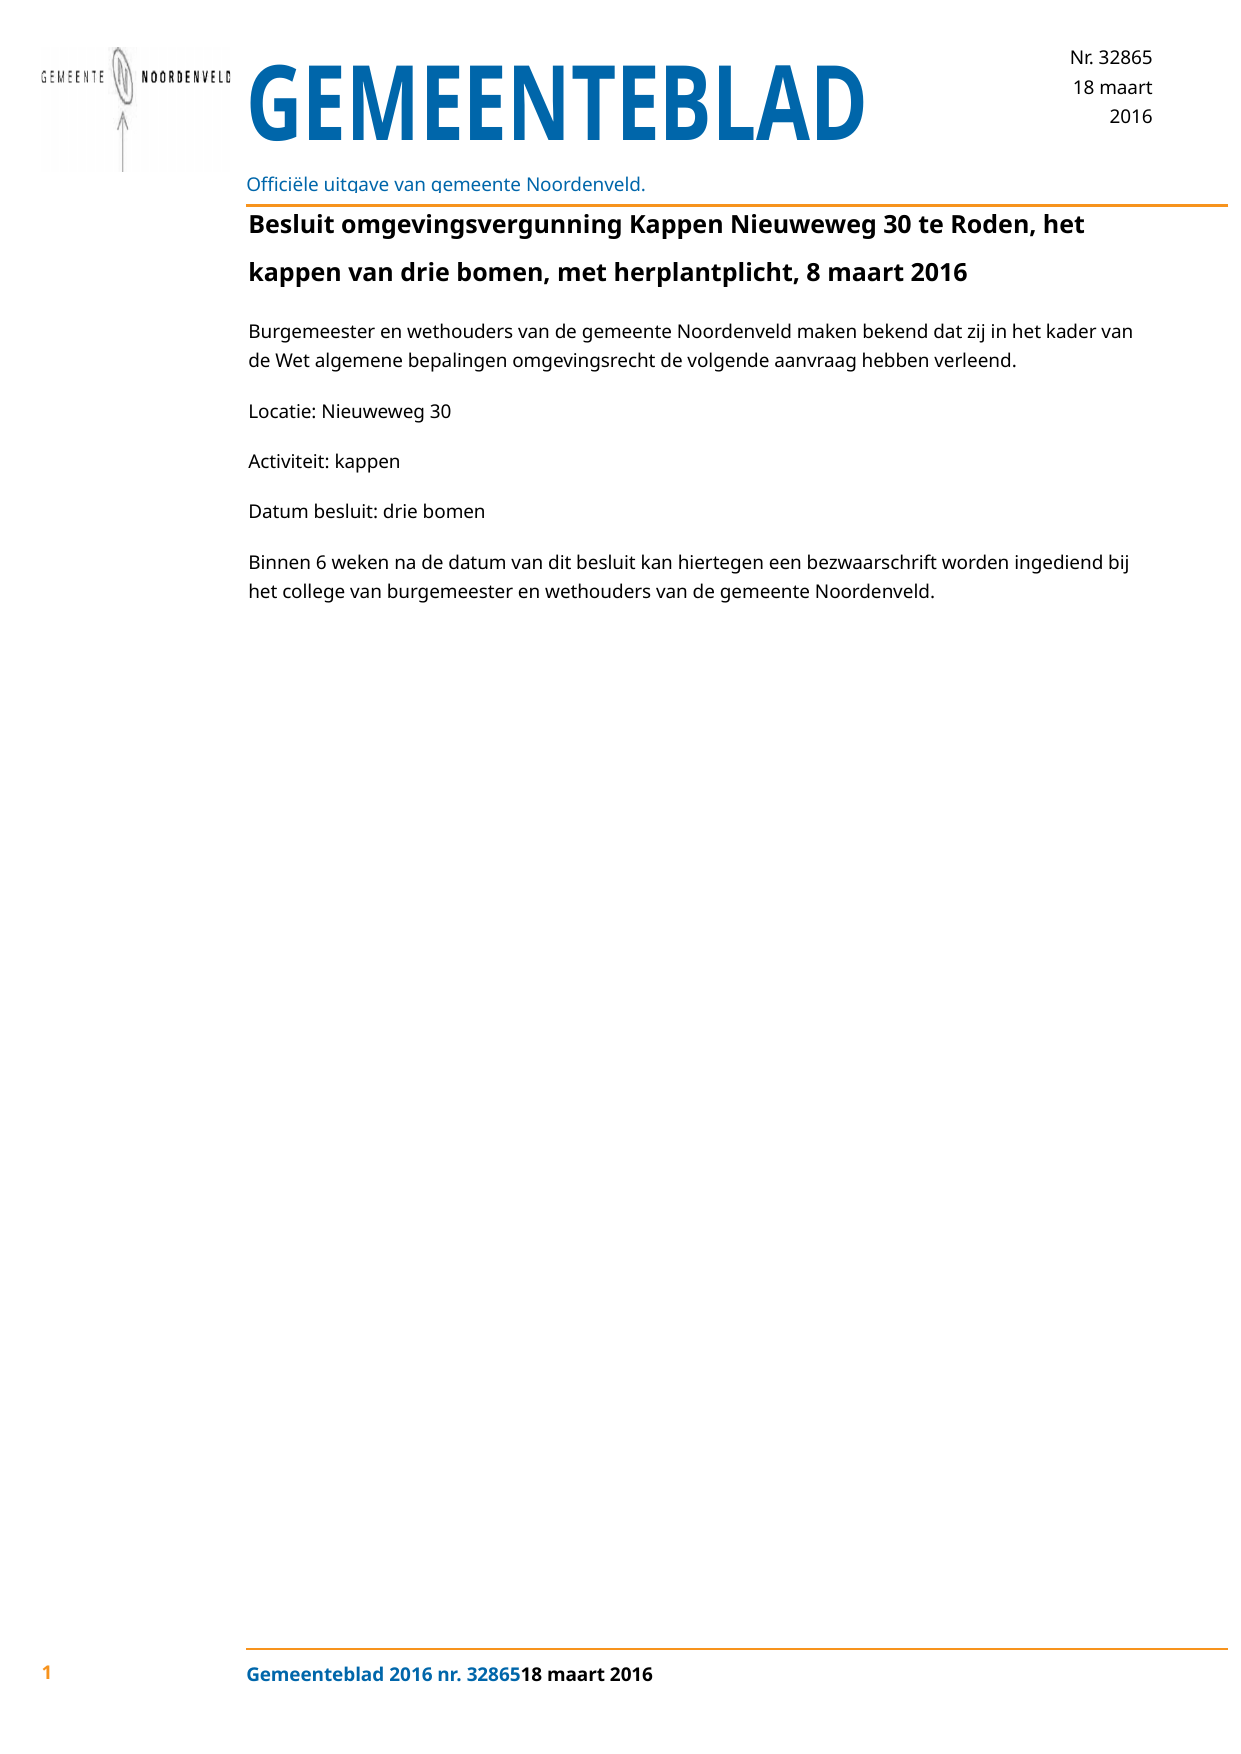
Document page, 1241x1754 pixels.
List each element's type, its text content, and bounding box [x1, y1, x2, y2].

text Binnen 6 weken na de datum van dit besluit kan hiertegen een bezwaarschrift worden ingediend bij het college van burgemeester en wethouders van de gemeente Noordenveld. [248, 549, 1152, 604]
text Burgemeester en wethouders van de gemeente Noordenveld maken bekend dat zij in het kader van de Wet algemene bepalingen omgevingsrecht de volgende aanvraag hebben verleend. [248, 318, 1152, 373]
text Besluit omgevingsvergunning Kappen Nieuweweg 30 te Roden, het kappen van drie bomen, met herplantplicht, 8 maart 2016 [248, 207, 1152, 288]
text Locatie: Nieuweweg 30 [248, 398, 1152, 424]
text Activiteit: kappen [248, 448, 1152, 474]
picture [41, 47, 231, 172]
text Datum besluit: drie bomen [248, 499, 1152, 524]
